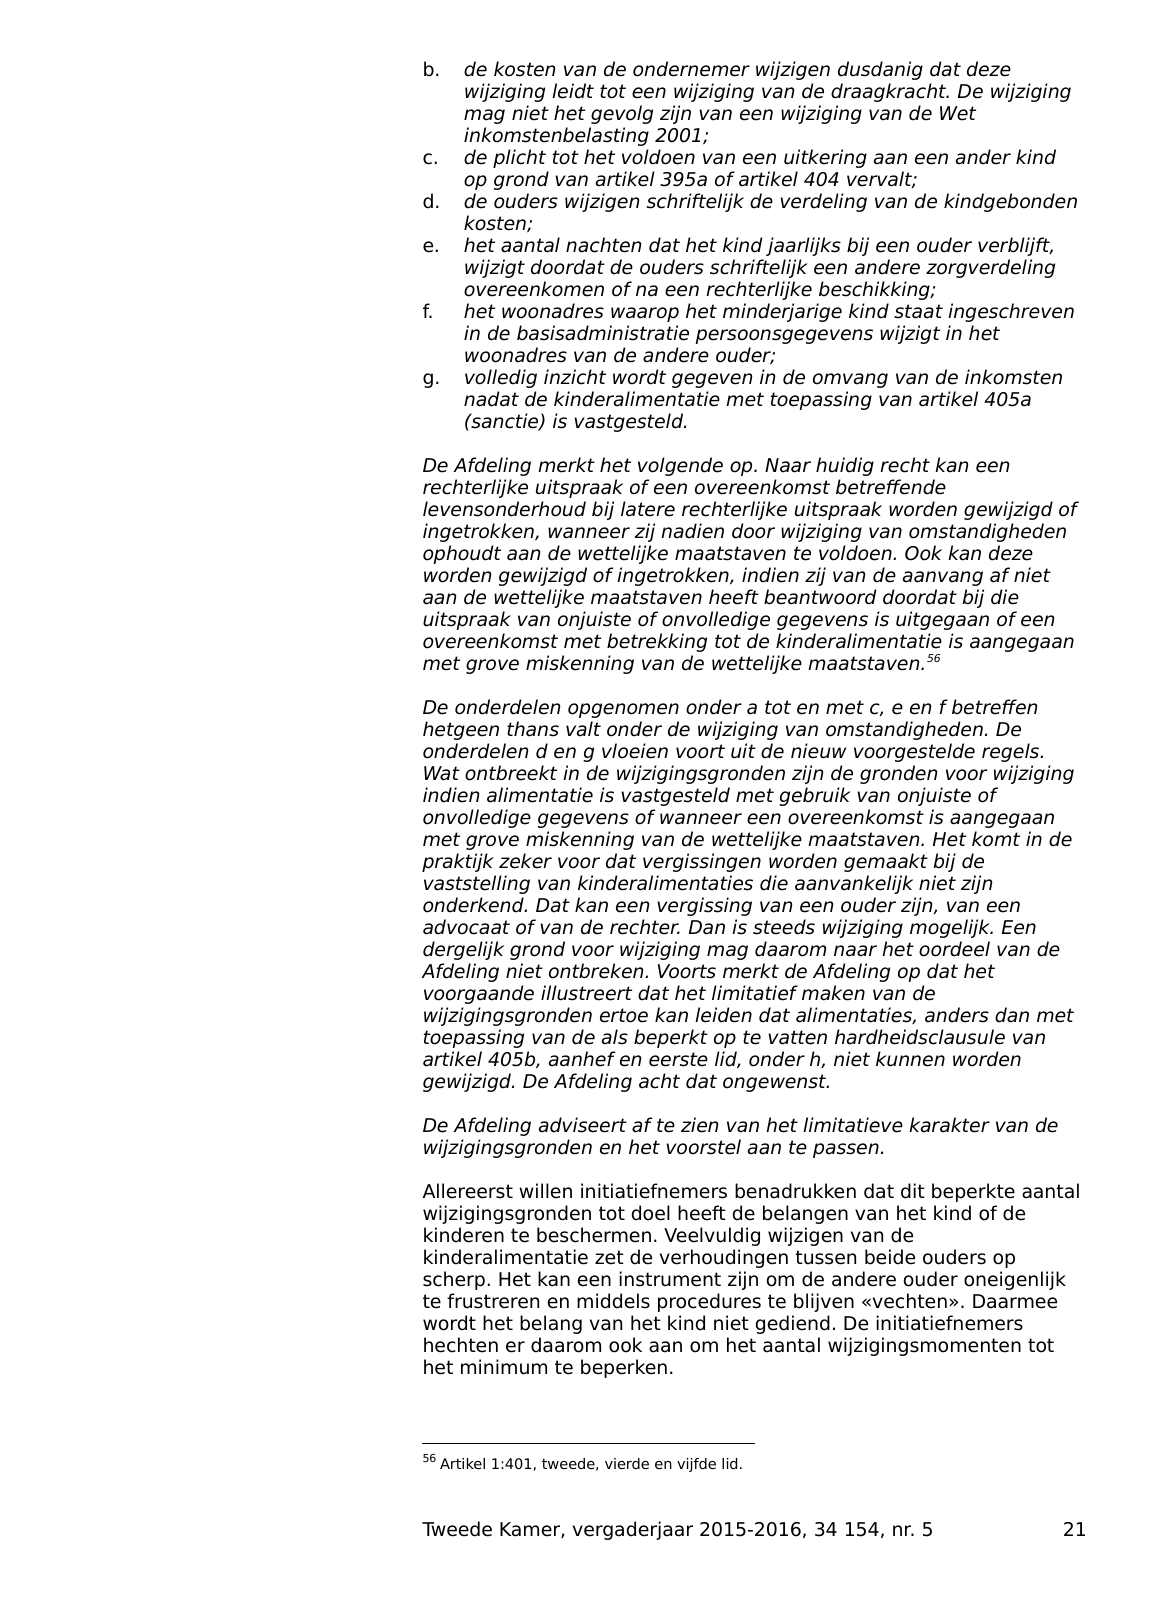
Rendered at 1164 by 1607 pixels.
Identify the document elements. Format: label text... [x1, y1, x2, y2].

text De Afdeling adviseert af te zien van het limitatieve karakter van de wijzigingsgronden en het voorstel aan te passen. [422, 1115, 1087, 1159]
text e. het aantal nachten dat het kind jaarlijks bij een ouder verblijft, wijzigt doordat de ouders schriftelijk een andere zorgverdeling overeenkomen of na een rechterlijke beschikking; [422, 235, 1087, 301]
text d. de ouders wijzigen schriftelijk de verdeling van de kindgebonden kosten; [422, 191, 1087, 235]
text Artikel 1:401, tweede, vierde en vijfde lid. [422, 1452, 1087, 1474]
text De Afdeling merkt het volgende op. Naar huidig recht kan een rechterlijke uitspraak of een overeenkomst betreffende levensonderhoud bij latere rechterlijke uitspraak worden gewijzigd of ingetrokken, wanneer zij nadien door wijziging van omstandigheden ophoudt aan de wettelijke maatstaven te voldoen. Ook kan deze worden gewijzigd of ingetrokken, indien zij van de aanvang af niet aan de wettelijke maatstaven heeft beantwoord doordat bij die uitspraak van onjuiste of onvolledige gegevens is uitgegaan of een overeenkomst met betrekking tot de kinderalimentatie is aangegaan met grove miskenning van de wettelijke maatstaven. [422, 455, 1087, 675]
text b. de kosten van de ondernemer wijzigen dusdanig dat deze wijziging leidt tot een wijziging van de draagkracht. De wijziging mag niet het gevolg zijn van een wijziging van de Wet inkomstenbelasting 2001; [422, 59, 1087, 147]
text De onderdelen opgenomen onder a tot en met c, e en f betreffen hetgeen thans valt onder de wijziging van omstandigheden. De onderdelen d en g vloeien voort uit de nieuw voorgestelde regels. Wat ontbreekt in de wijzigingsgronden zijn de gronden voor wijziging indien alimentatie is vastgesteld met gebruik van onjuiste of onvolledige gegevens of wanneer een overeenkomst is aangegaan met grove miskenning van de wettelijke maatstaven. Het komt in de praktijk zeker voor dat vergissingen worden gemaakt bij de vaststelling van kinderalimentaties die aanvankelijk niet zijn onderkend. Dat kan een vergissing van een ouder zijn, van een advocaat of van de rechter. Dan is steeds wijziging mogelijk. Een dergelijk grond voor wijziging mag daarom naar het oordeel van de Afdeling niet ontbreken. Voorts merkt de Afdeling op dat het voorgaande illustreert dat het limitatief maken van de wijzigingsgronden ertoe kan leiden dat alimentaties, anders dan met toepassing van de als beperkt op te vatten hardheidsclausule van artikel 405b, aanhef en eerste lid, onder h, niet kunnen worden gewijzigd. De Afdeling acht dat ongewenst. [422, 697, 1087, 1092]
text g. volledig inzicht wordt gegeven in de omvang van de inkomsten nadat de kinderalimentatie met toepassing van artikel 405a (sanctie) is vastgesteld. [422, 367, 1087, 433]
text Allereerst willen initiatiefnemers benadrukken dat dit beperkte aantal wijzigingsgronden tot doel heeft de belangen van het kind of de kinderen te beschermen. Veelvuldig wijzigen van de kinderalimentatie zet de verhoudingen tussen beide ouders op scherp. Het kan een instrument zijn om de andere ouder oneigenlijk te frustreren en middels procedures te blijven «vechten». Daarmee wordt het belang van het kind niet gediend. De initiatiefnemers hechten er daarom ook aan om het aantal wijzigingsmomenten tot het minimum te beperken. [422, 1181, 1087, 1379]
text f. het woonadres waarop het minderjarige kind staat ingeschreven in de basisadministratie persoonsgegevens wijzigt in het woonadres van de andere ouder; [422, 301, 1087, 367]
text c. de plicht tot het voldoen van een uitkering aan een ander kind op grond van artikel 395a of artikel 404 vervalt; [422, 147, 1087, 191]
